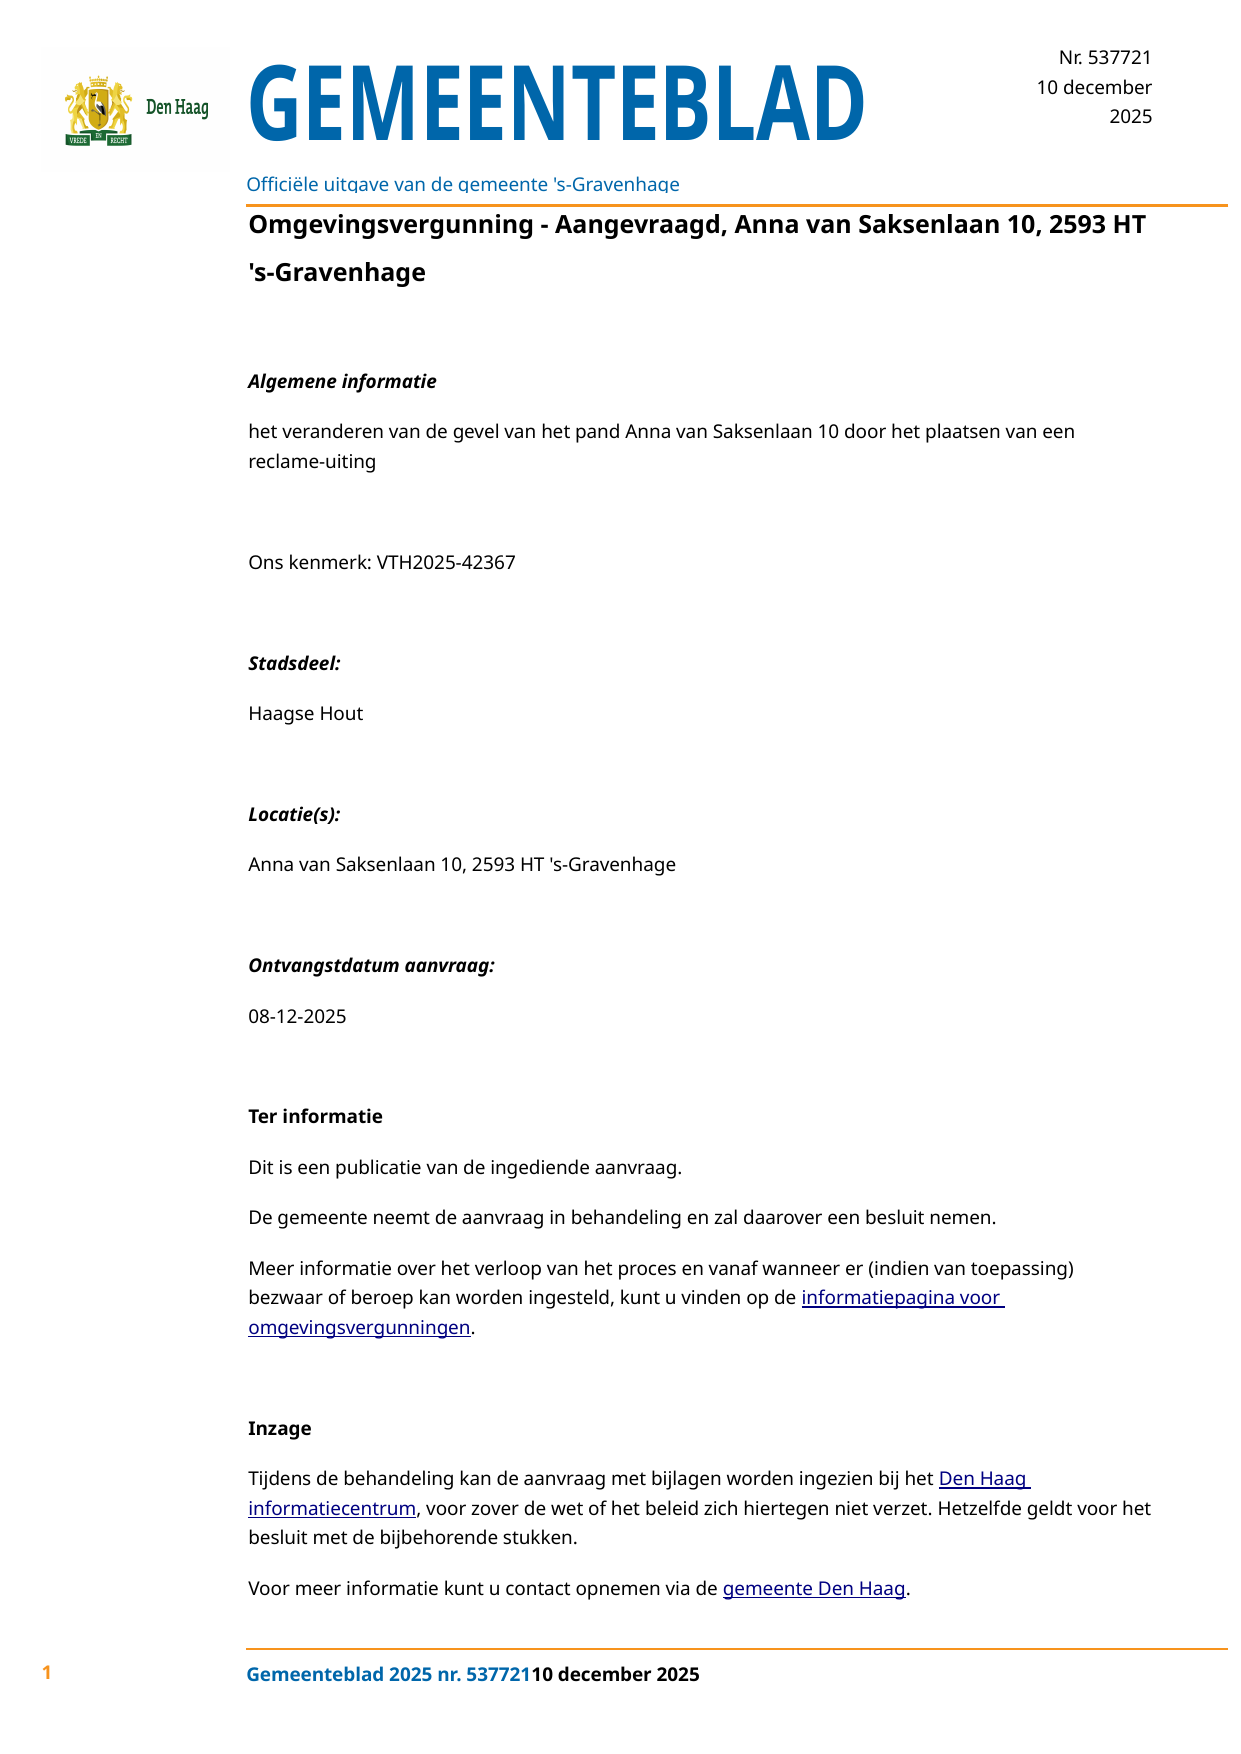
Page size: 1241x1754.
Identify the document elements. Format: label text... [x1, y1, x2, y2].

text Stadsdeel: [248, 650, 1152, 676]
text Ter informatie [248, 1104, 1152, 1129]
text Algemene informatie [248, 368, 1152, 394]
text 08-12-2025 [248, 1003, 1152, 1029]
text De gemeente neemt de aanvraag in behandeling en zal daarover een besluit nemen. [248, 1204, 1152, 1230]
text het veranderen van de gevel van het pand Anna van Saksenlaan 10 door het plaatsen van een reclame-uiting [248, 419, 1152, 474]
text Voor meer informatie kunt u contact opnemen via de gemeente Den Haag. [248, 1575, 1152, 1601]
text Ontvangstdatum aanvraag: [248, 952, 1152, 978]
text Tijdens de behandeling kan de aanvraag met bijlagen worden ingezien bij het Den Haag informatiecentrum, voor zover de wet of het beleid zich hiertegen niet verzet. Hetzelfde geldt voor het besluit met de bijbehorende stukken. [248, 1465, 1152, 1550]
text Locatie(s): [248, 801, 1152, 827]
text Ons kenmerk: VTH2025-42367 [248, 549, 1152, 575]
text Inzage [248, 1415, 1152, 1441]
text Meer informatie over het verloop van het proces en vanaf wanneer er (indien van toepassing) bezwaar of beroep kan worden ingesteld, kunt u vinden op de informatiepagina voor omgevingsvergunningen. [248, 1255, 1152, 1340]
text Dit is een publicatie van de ingediende aanvraag. [248, 1154, 1152, 1180]
text Anna van Saksenlaan 10, 2593 HT 's-Gravenhage [248, 852, 1152, 877]
text Haagse Hout [248, 700, 1152, 726]
text Omgevingsvergunning - Aangevraagd, Anna van Saksenlaan 10, 2593 HT 's-Gravenhage [248, 207, 1152, 288]
picture [41, 47, 231, 172]
